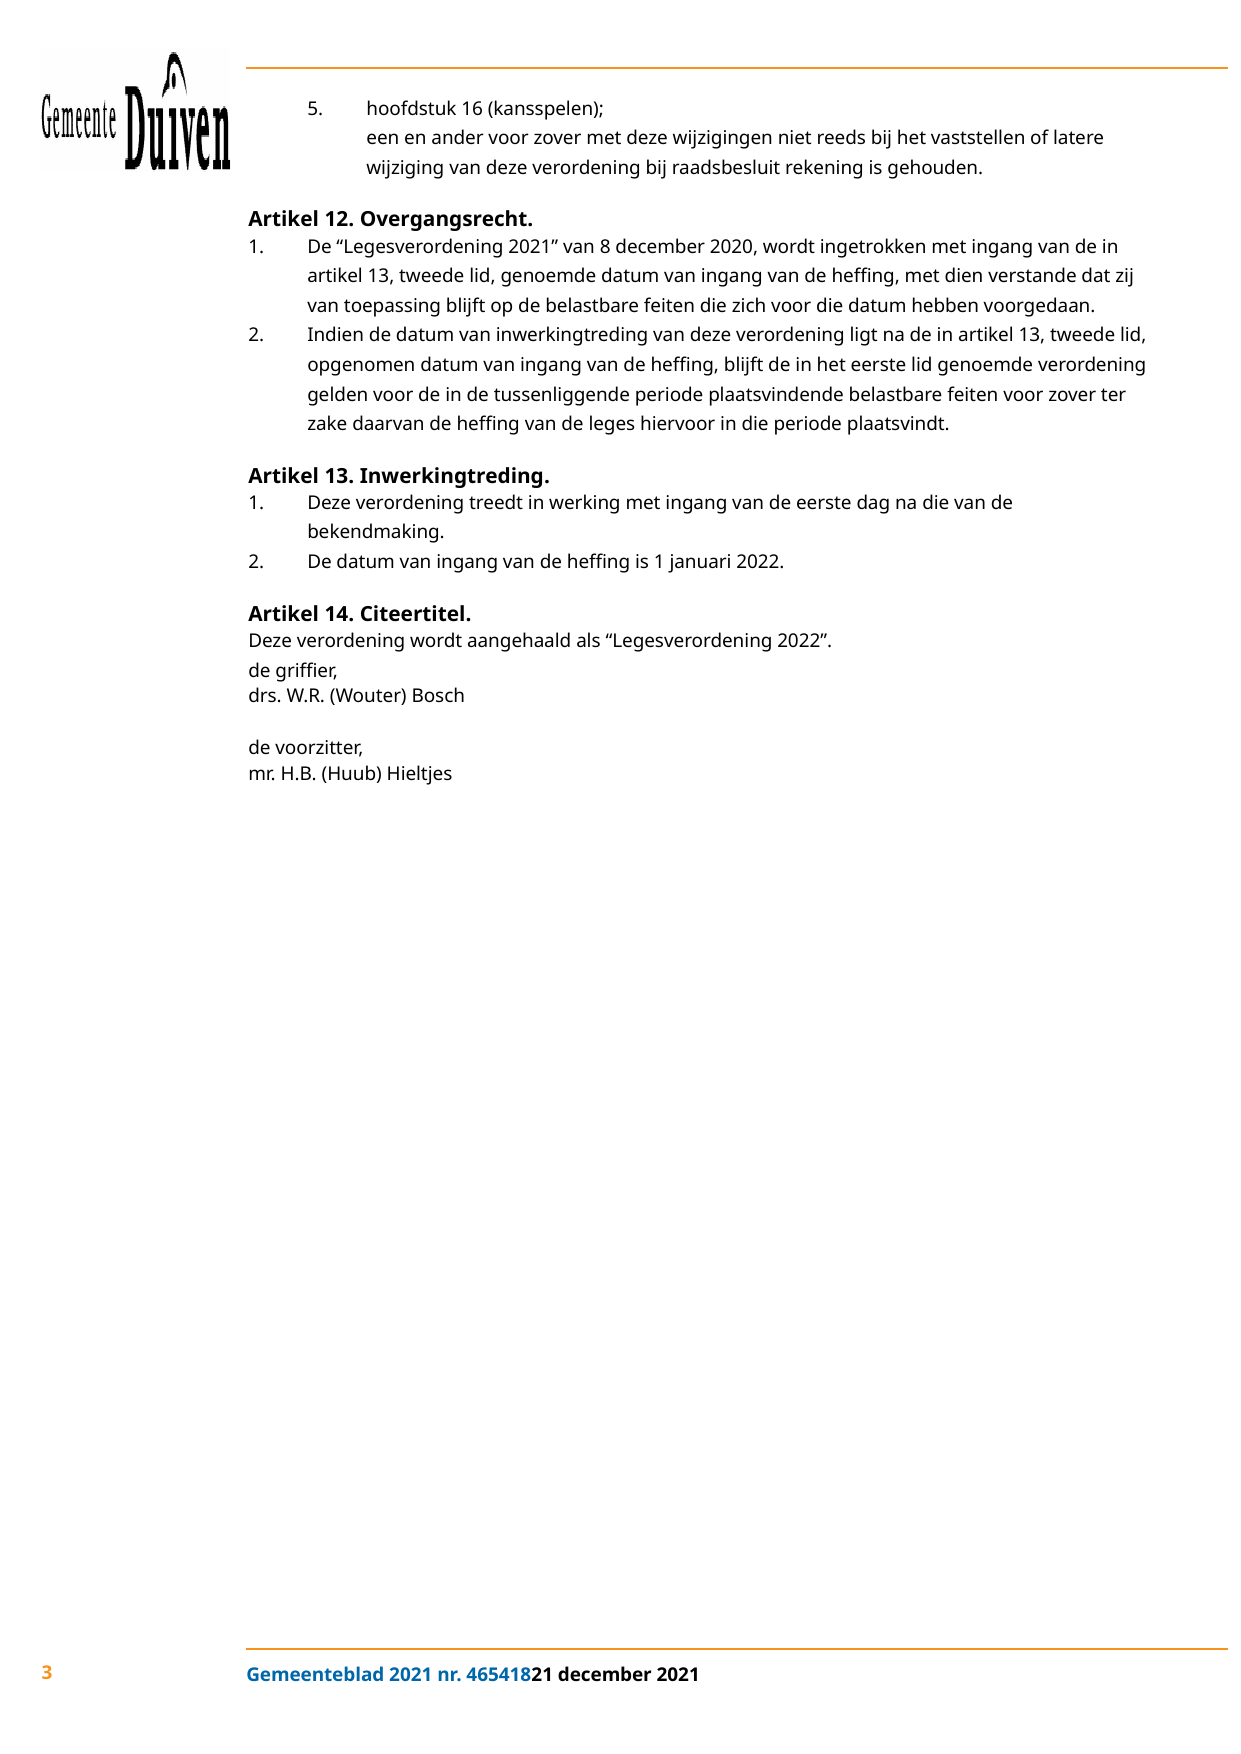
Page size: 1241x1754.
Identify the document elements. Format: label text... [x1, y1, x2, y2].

list Deze verordening treedt in werking met ingang van de eerste dag na die van de bekendmaking. [248, 489, 1152, 544]
text Deze verordening wordt aangehaald als “Legesverordening 2022”. [248, 627, 1152, 653]
list De datum van ingang van de heffing is 1 januari 2022. [248, 548, 1152, 574]
picture [41, 47, 231, 172]
list De “Legesverordening 2021” van 8 december 2020, wordt ingetrokken met ingang van de in artikel 13, tweede lid, genoemde datum van ingang van de heffing, met dien verstande dat zij van toepassing blijft op de belastbare feiten die zich voor die datum hebben voorgedaan. [248, 233, 1152, 318]
text de griffier, [248, 657, 1152, 682]
list een en ander voor zover met deze wijzigingen niet reeds bij het vaststellen of latere wijziging van deze verordening bij raadsbesluit rekening is gehouden. [307, 124, 1152, 180]
text drs. W.R. (Wouter) Bosch [248, 682, 1152, 708]
list hoofdstuk 16 (kansspelen); [307, 95, 1152, 121]
text Artikel 12. Overgangsrecht. [248, 204, 1152, 233]
text Artikel 13. Inwerkingtreding. [248, 461, 1152, 489]
text mr. H.B. (Huub) Hieltjes [248, 760, 1152, 785]
text de voorzitter, [248, 734, 1152, 760]
list Indien de datum van inwerkingtreding van deze verordening ligt na de in artikel 13, tweede lid, opgenomen datum van ingang van de heffing, blijft de in het eerste lid genoemde verordening gelden voor de in de tussenliggende periode plaatsvindende belastbare feiten voor zover ter zake daarvan de heffing van de leges hiervoor in die periode plaatsvindt. [248, 322, 1152, 436]
text Artikel 14. Citeertitel. [248, 599, 1152, 627]
